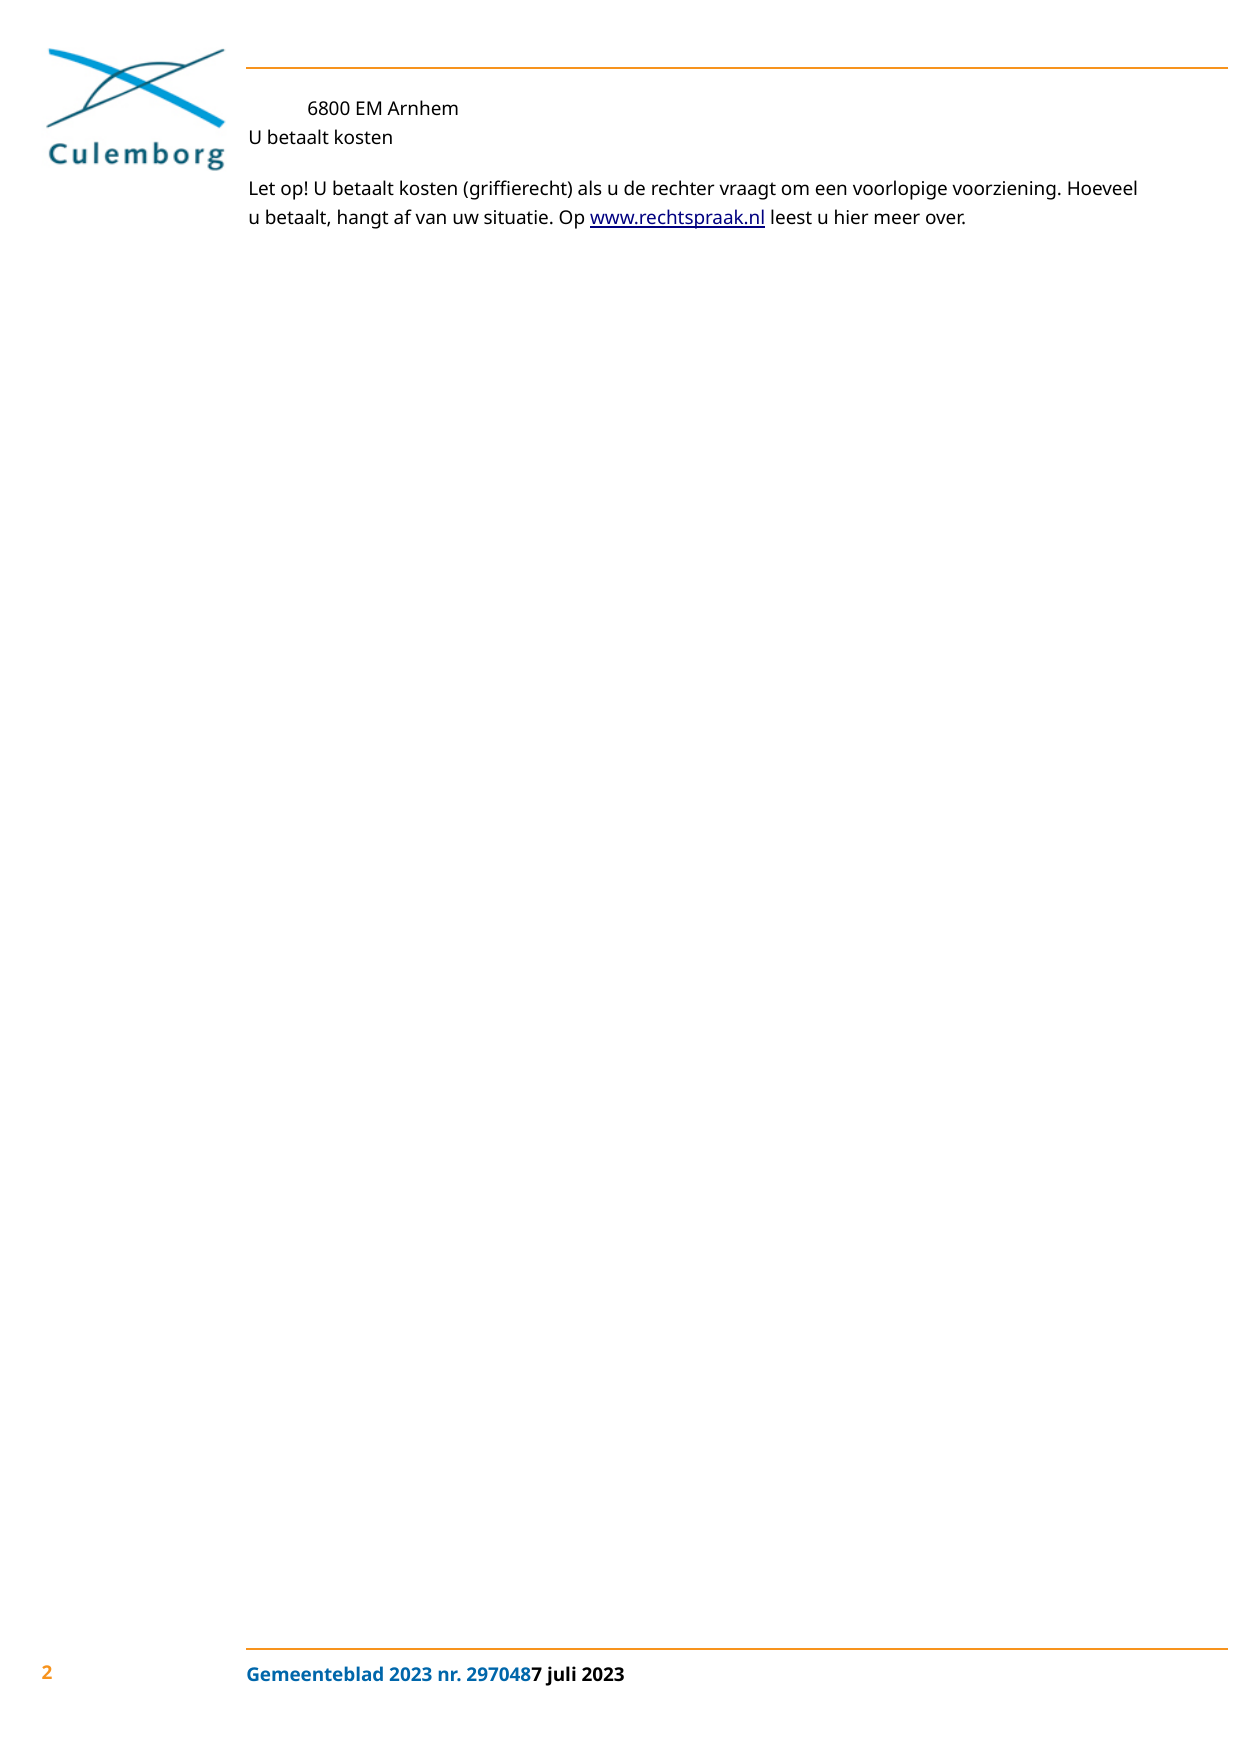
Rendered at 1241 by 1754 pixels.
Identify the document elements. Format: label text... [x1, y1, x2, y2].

text U betaalt kosten [248, 124, 1152, 150]
text Let op! U betaalt kosten (griffierecht) als u de rechter vraagt om een voorlopige voorziening. Hoeveel u betaalt, hangt af van uw situatie. Op www.rechtspraak.nl leest u hier meer over. [248, 175, 1152, 230]
list 6800 EM Arnhem [248, 95, 1152, 121]
picture [41, 47, 231, 172]
